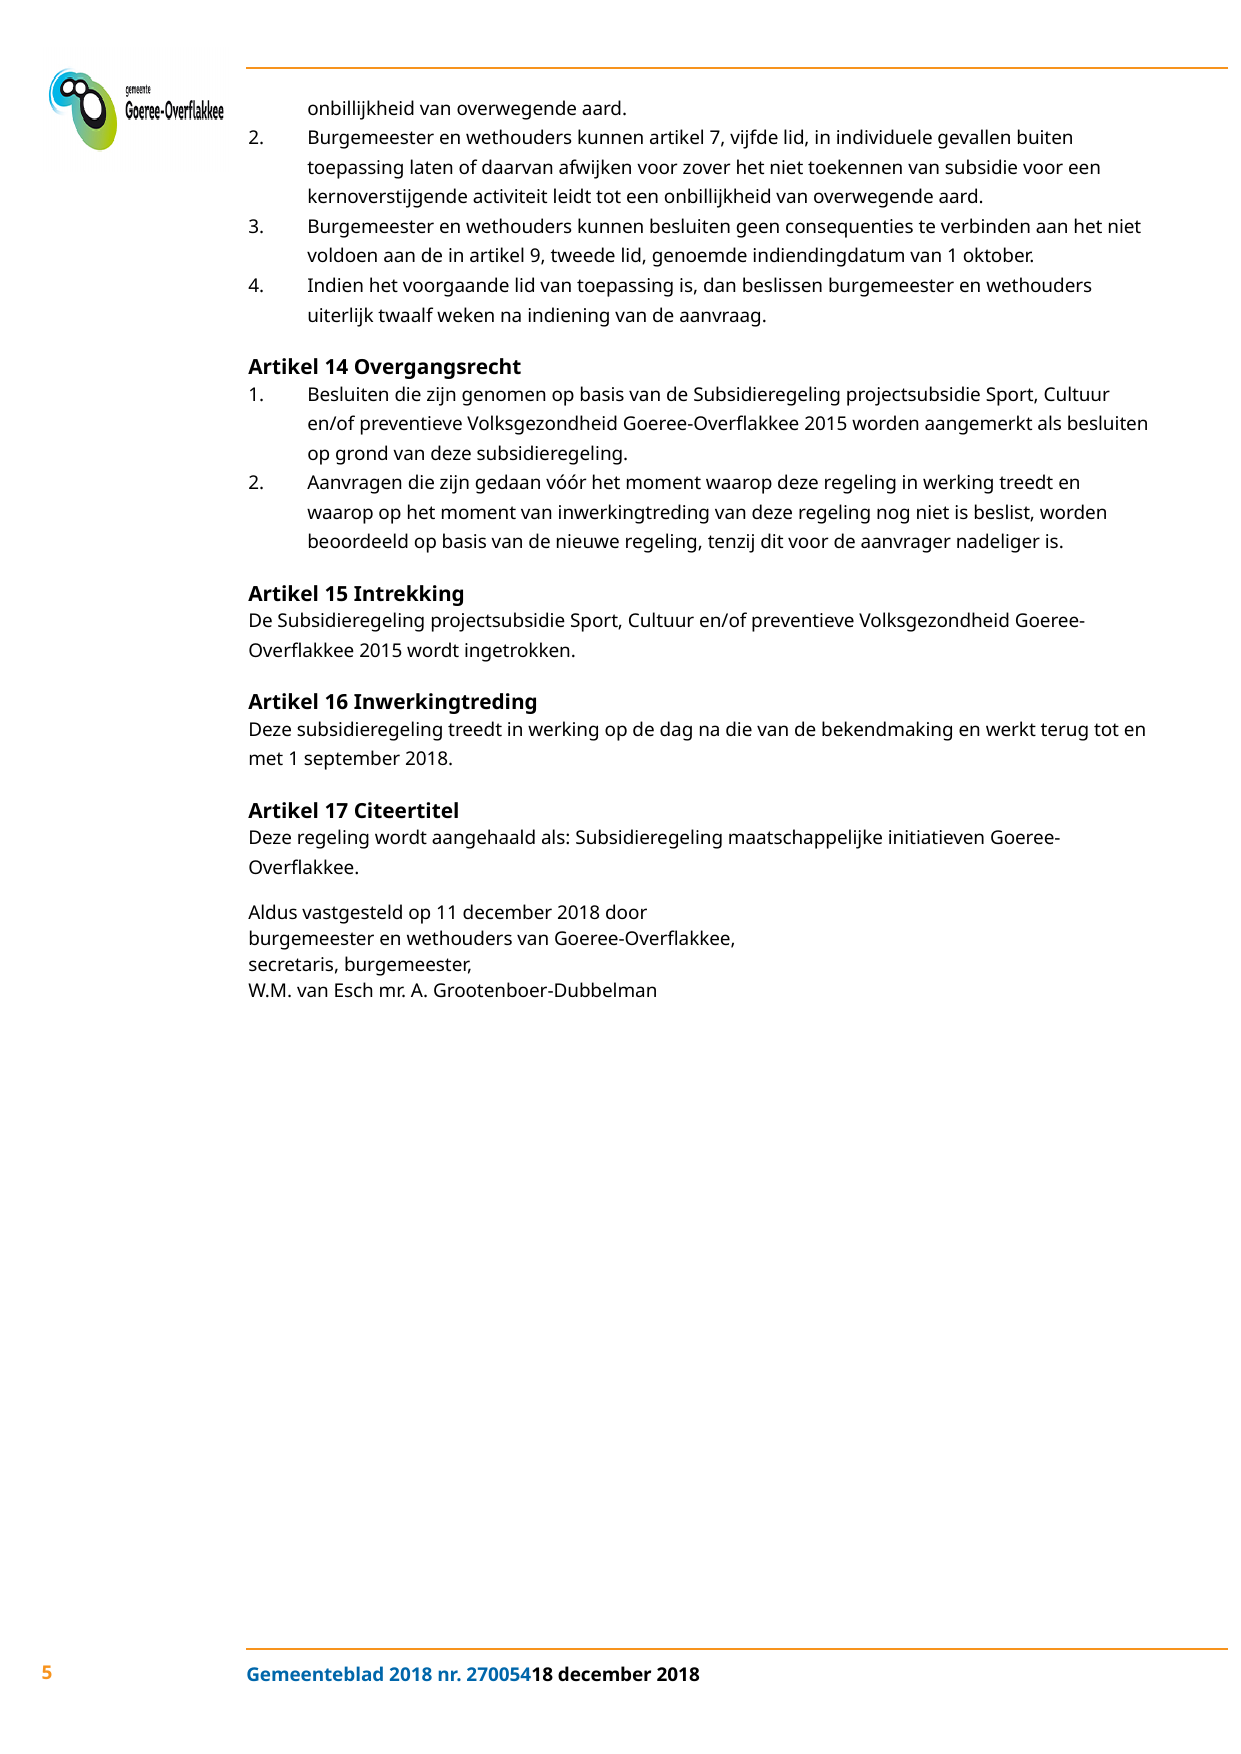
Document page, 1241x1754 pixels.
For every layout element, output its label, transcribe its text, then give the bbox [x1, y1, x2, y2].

list Besluiten die zijn genomen op basis van de Subsidieregeling projectsubsidie Sport, Cultuur en/of preventieve Volksgezondheid Goeree-Overflakkee 2015 worden aangemerkt als besluiten op grond van deze subsidieregeling. [248, 381, 1152, 466]
text De Subsidieregeling projectsubsidie Sport, Cultuur en/of preventieve Volksgezondheid Goeree-Overflakkee 2015 wordt ingetrokken. [248, 607, 1152, 663]
text burgemeester en wethouders van Goeree-Overflakkee, [248, 925, 1152, 951]
text Aldus vastgesteld op 11 december 2018 door [248, 899, 1152, 925]
text W.M. van Esch mr. A. Grootenboer-Dubbelman [248, 977, 1152, 1002]
text Artikel 15 Intrekking [248, 579, 1152, 607]
text Artikel 14 Overgangsrecht [248, 352, 1152, 381]
list onbillijkheid van overwegende aard. [248, 95, 1152, 121]
list Burgemeester en wethouders kunnen besluiten geen consequenties te verbinden aan het niet voldoen aan de in artikel 9, tweede lid, genoemde indiendingdatum van 1 oktober. [248, 213, 1152, 268]
list Burgemeester en wethouders kunnen artikel 7, vijfde lid, in individuele gevallen buiten toepassing laten of daarvan afwijken voor zover het niet toekennen van subsidie voor een kernoverstijgende activiteit leidt tot een onbillijkheid van overwegende aard. [248, 124, 1152, 209]
list Aanvragen die zijn gedaan vóór het moment waarop deze regeling in werking treedt en waarop op het moment van inwerkingtreding van deze regeling nog niet is beslist, worden beoordeeld op basis van de nieuwe regeling, tenzij dit voor de aanvrager nadeliger is. [248, 469, 1152, 554]
list Indien het voorgaande lid van toepassing is, dan beslissen burgemeester en wethouders uiterlijk twaalf weken na indiening van de aanvraag. [248, 272, 1152, 328]
text Deze regeling wordt aangehaald als: Subsidieregeling maatschappelijke initiatieven Goeree-Overflakkee. [248, 824, 1152, 880]
picture [41, 47, 231, 172]
text Artikel 17 Citeertitel [248, 796, 1152, 824]
text Deze subsidieregeling treedt in werking op de dag na die van de bekendmaking en werkt terug tot en met 1 september 2018. [248, 716, 1152, 771]
text secretaris, burgemeester, [248, 951, 1152, 977]
text Artikel 16 Inwerkingtreding [248, 687, 1152, 716]
